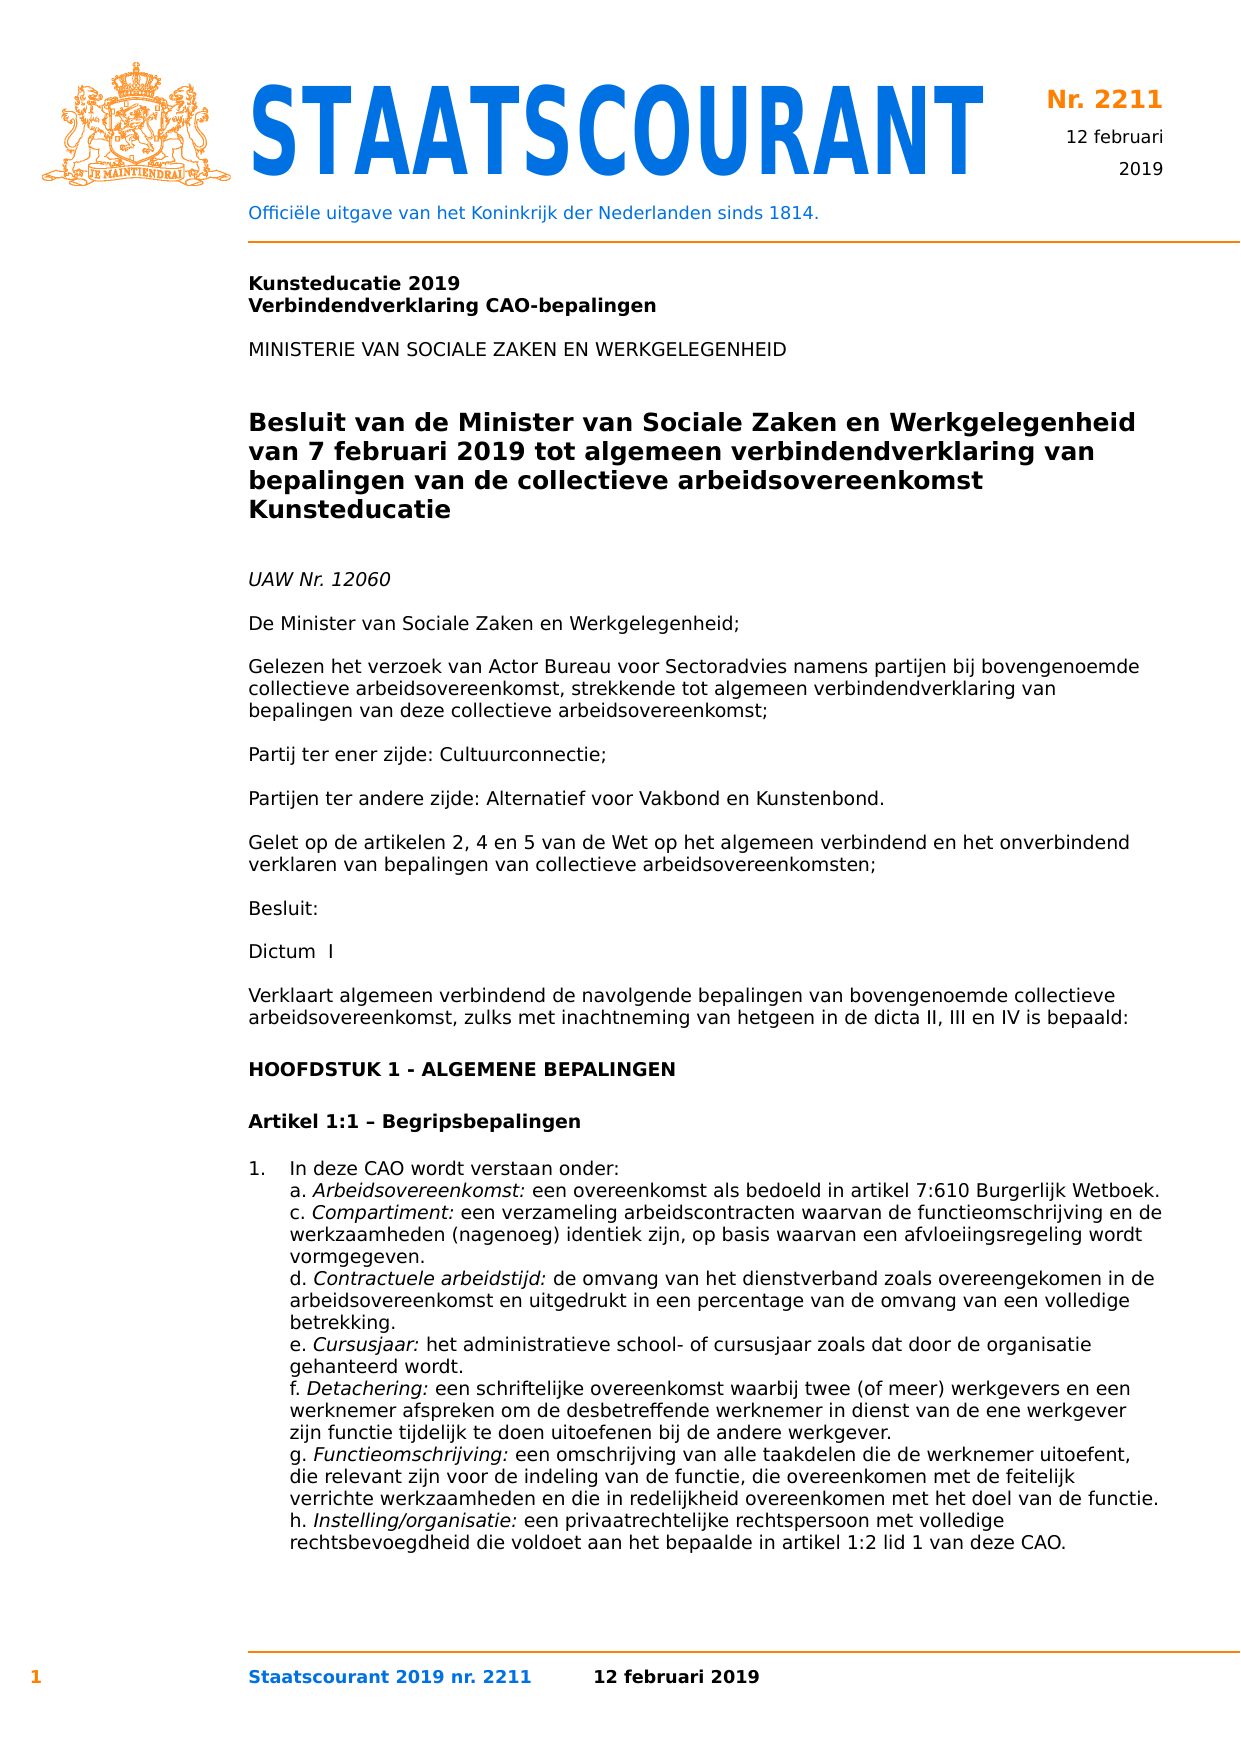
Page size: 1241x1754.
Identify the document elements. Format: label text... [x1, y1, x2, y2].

subtitle Besluit van de Minister van Sociale Zaken en Werkgelegenheid van 7 februari 2019 tot algemeen verbindendverklaring van bepalingen van de collectieve arbeidsovereenkomst Kunsteducatie [248, 408, 1163, 525]
text Partijen ter andere zijde: Alternatief voor Vakbond en Kunstenbond. [248, 788, 1163, 810]
text Gelet op de artikelen 2, 4 en 5 van de Wet op het algemeen verbindend en het onverbindend verklaren van bepalingen van collectieve arbeidsovereenkomsten; [248, 832, 1163, 876]
text Dictum I [248, 941, 1163, 963]
text 1. In deze CAO wordt verstaan onder: [248, 1158, 1163, 1180]
subtitle Artikel 1:1 – Begripsbepalingen [248, 1111, 1163, 1133]
table_cell 2019 [998, 153, 1240, 203]
table_header Nr. 2211 [998, 62, 1240, 121]
text g. Functieomschrijving: een omschrijving van alle taakdelen die de werknemer uitoefent, die relevant zijn voor de indeling van de functie, die overeenkomen met de feitelijk verrichte werkzaamheden en die in redelijkheid overeenkomen met het doel van de functie. [289, 1444, 1163, 1510]
text Gelezen het verzoek van Actor Bureau voor Sectoradvies namens partijen bij bovengenoemde collectieve arbeidsovereenkomst, strekkende tot algemeen verbindendverklaring van bepalingen van deze collectieve arbeidsovereenkomst; [248, 656, 1163, 722]
text De Minister van Sociale Zaken en Werkgelegenheid; [248, 612, 1163, 634]
text Partij ter ener zijde: Cultuurconnectie; [248, 744, 1163, 766]
text f. Detachering: een schriftelijke overeenkomst waarbij twee (of meer) werkgevers en een werknemer afspreken om de desbetreffende werknemer in dienst van de ene werkgever zijn functie tijdelijk te doen uitoefenen bij de andere werkgever. [289, 1378, 1163, 1444]
text c. Compartiment: een verzameling arbeidscontracten waarvan de functieomschrijving en de werkzaamheden (nagenoeg) identiek zijn, op basis waarvan een afvloeiingsregeling wordt vormgegeven. [289, 1202, 1163, 1268]
text h. Instelling/organisatie: een privaatrechtelijke rechtspersoon met volledige rechtsbevoegdheid die voldoet aan het bepaalde in artikel 1:2 lid 1 van deze CAO. [289, 1510, 1163, 1554]
text Kunsteducatie 2019 [248, 273, 1163, 295]
text UAW Nr. 12060 [248, 568, 1163, 591]
picture [41, 62, 231, 186]
table_header STAATSCOURANT [248, 62, 998, 203]
table_cell 12 februari [998, 121, 1240, 153]
table_cell Officiële uitgave van het Koninkrijk der Nederlanden sinds 1814. [248, 203, 1240, 241]
table_header [25, 62, 248, 241]
text Besluit: [248, 898, 1163, 919]
text Verklaart algemeen verbindend de navolgende bepalingen van bovengenoemde collectieve arbeidsovereenkomst, zulks met inachtneming van hetgeen in de dicta II, III en IV is bepaald: [248, 985, 1163, 1029]
text Verbindendverklaring CAO-bepalingen [248, 295, 1163, 317]
text e. Cursusjaar: het administratieve school- of cursusjaar zoals dat door de organisatie gehanteerd wordt. [289, 1334, 1163, 1378]
text d. Contractuele arbeidstijd: de omvang van het dienstverband zoals overeengekomen in de arbeidsovereenkomst en uitgedrukt in een percentage van de omvang van een volledige betrekking. [289, 1268, 1163, 1334]
subtitle HOOFDSTUK 1 - ALGEMENE BEPALINGEN [248, 1059, 1163, 1081]
text a. Arbeidsovereenkomst: een overeenkomst als bedoeld in artikel 7:610 Burgerlijk Wetboek. [289, 1180, 1163, 1202]
text MINISTERIE VAN SOCIALE ZAKEN EN WERKGELEGENHEID [248, 339, 1163, 361]
